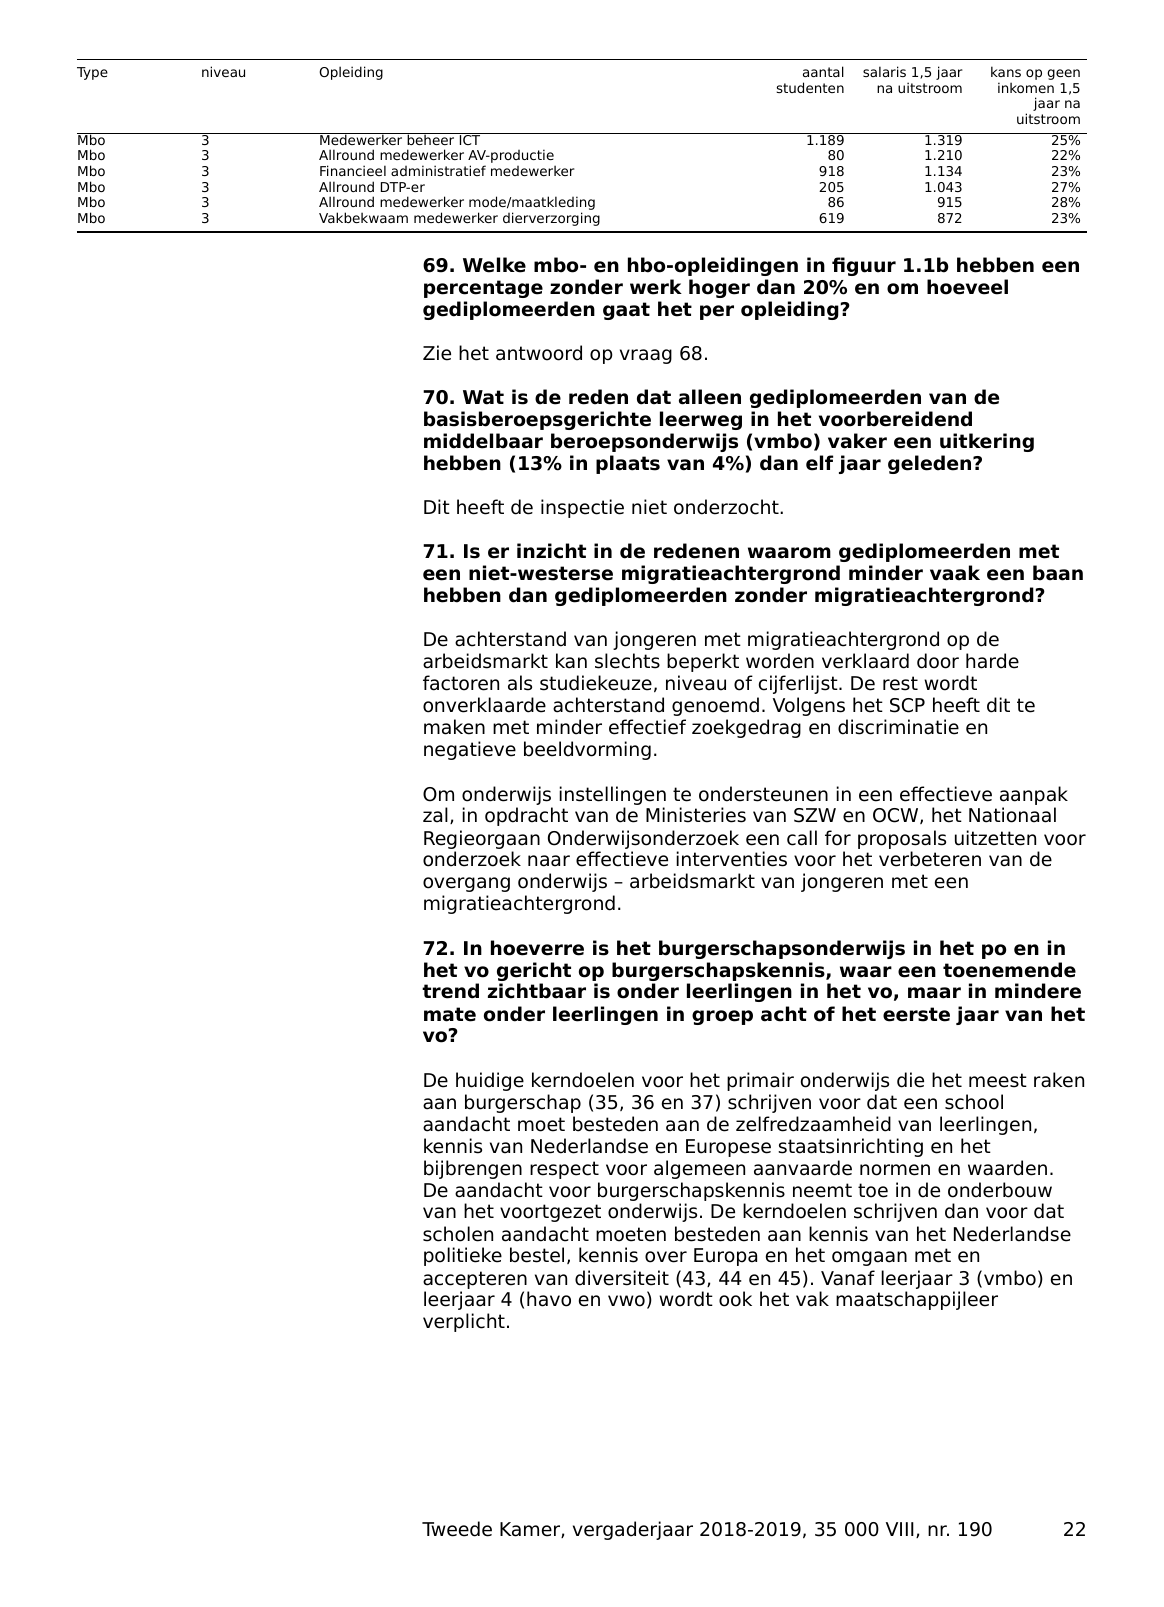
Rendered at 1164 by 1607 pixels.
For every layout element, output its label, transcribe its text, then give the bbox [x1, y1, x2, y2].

table_header salaris 1,5 jaar na uitstroom [850, 60, 968, 132]
table_cell Financieel administratief medewerker [313, 164, 732, 179]
table_cell 80 [732, 148, 850, 164]
table_cell 23% [969, 164, 1087, 179]
subtitle 70. Wat is de reden dat alleen gediplomeerden van de basisberoepsgerichte leerweg in het voorbereidend middelbaar beroepsonderwijs (vmbo) vaker een uitkering hebben (13% in plaats van 4%) dan elf jaar geleden? [422, 387, 1087, 475]
table_cell 3 [195, 211, 313, 231]
table_cell 22% [969, 148, 1087, 164]
text Om onderwijs instellingen te ondersteunen in een effectieve aanpak zal, in opdracht van de Ministeries van SZW en OCW, het Nationaal Regieorgaan Onderwijsonderzoek een call for proposals uitzetten voor onderzoek naar effectieve interventies voor het verbeteren van de overgang onderwijs – arbeidsmarkt van jongeren met een migratieachtergrond. [422, 783, 1087, 915]
table_cell Allround medewerker mode/maatkleding [313, 195, 732, 211]
table_cell 1.043 [850, 180, 968, 195]
table_cell 1.134 [850, 164, 968, 179]
table_cell 23% [969, 211, 1087, 231]
table_cell 915 [850, 195, 968, 211]
table_cell 86 [732, 195, 850, 211]
subtitle 71. Is er inzicht in de redenen waarom gediplomeerden met een niet-westerse migratieachtergrond minder vaak een baan hebben dan gediplomeerden zonder migratieachtergrond? [422, 541, 1087, 607]
table_cell Allround DTP-er [313, 180, 732, 195]
table_cell 27% [969, 180, 1087, 195]
table_cell 205 [732, 180, 850, 195]
table_cell 28% [969, 195, 1087, 211]
table_cell 918 [732, 164, 850, 179]
table_cell Mbo [77, 134, 195, 148]
table_header niveau [195, 60, 313, 132]
table_cell Mbo [77, 211, 195, 231]
table_cell Mbo [77, 164, 195, 179]
table_cell 3 [195, 180, 313, 195]
table_cell 1.189 [732, 134, 850, 148]
table_cell Mbo [77, 195, 195, 211]
table_cell 619 [732, 211, 850, 231]
table_cell 1.210 [850, 148, 968, 164]
table_cell 3 [195, 164, 313, 179]
table_cell Mbo [77, 180, 195, 195]
table_cell Mbo [77, 148, 195, 164]
subtitle 72. In hoeverre is het burgerschapsonderwijs in het po en in het vo gericht op burgerschapskennis, waar een toenemende trend zichtbaar is onder leerlingen in het vo, maar in mindere mate onder leerlingen in groep acht of het eerste jaar van het vo? [422, 937, 1087, 1047]
table_cell Allround medewerker AV-productie [313, 148, 732, 164]
table_header kans op geen inkomen 1,5 jaar na uitstroom [969, 60, 1087, 132]
table_cell Vakbekwaam medewerker dierverzorging [313, 211, 732, 231]
text De achterstand van jongeren met migratieachtergrond op de arbeidsmarkt kan slechts beperkt worden verklaard door harde factoren als studiekeuze, niveau of cijferlijst. De rest wordt onverklaarde achterstand genoemd. Volgens het SCP heeft dit te maken met minder effectief zoekgedrag en discriminatie en negatieve beeldvorming. [422, 629, 1087, 761]
text Zie het antwoord op vraag 68. [422, 343, 1087, 365]
table_cell 25% [969, 134, 1087, 148]
table_header Opleiding [313, 60, 732, 132]
table_cell Medewerker beheer ICT [313, 134, 732, 148]
table_cell 872 [850, 211, 968, 231]
table_cell 1.319 [850, 134, 968, 148]
table_header Type [77, 60, 195, 132]
table_cell 3 [195, 134, 313, 148]
subtitle 69. Welke mbo- en hbo-opleidingen in figuur 1.1b hebben een percentage zonder werk hoger dan 20% en om hoeveel gediplomeerden gaat het per opleiding? [422, 255, 1087, 321]
table_cell 3 [195, 195, 313, 211]
text Dit heeft de inspectie niet onderzocht. [422, 497, 1087, 519]
text De huidige kerndoelen voor het primair onderwijs die het meest raken aan burgerschap (35, 36 en 37) schrijven voor dat een school aandacht moet besteden aan de zelfredzaamheid van leerlingen, kennis van Nederlandse en Europese staatsinrichting en het bijbrengen respect voor algemeen aanvaarde normen en waarden. De aandacht voor burgerschapskennis neemt toe in de onderbouw van het voortgezet onderwijs. De kerndoelen schrijven dan voor dat scholen aandacht moeten besteden aan kennis van het Nederlandse politieke bestel, kennis over Europa en het omgaan met en accepteren van diversiteit (43, 44 en 45). Vanaf leerjaar 3 (vmbo) en leerjaar 4 (havo en vwo) wordt ook het vak maatschappijleer verplicht. [422, 1069, 1087, 1333]
table_cell 3 [195, 148, 313, 164]
table_header aantal studenten [732, 60, 850, 132]
